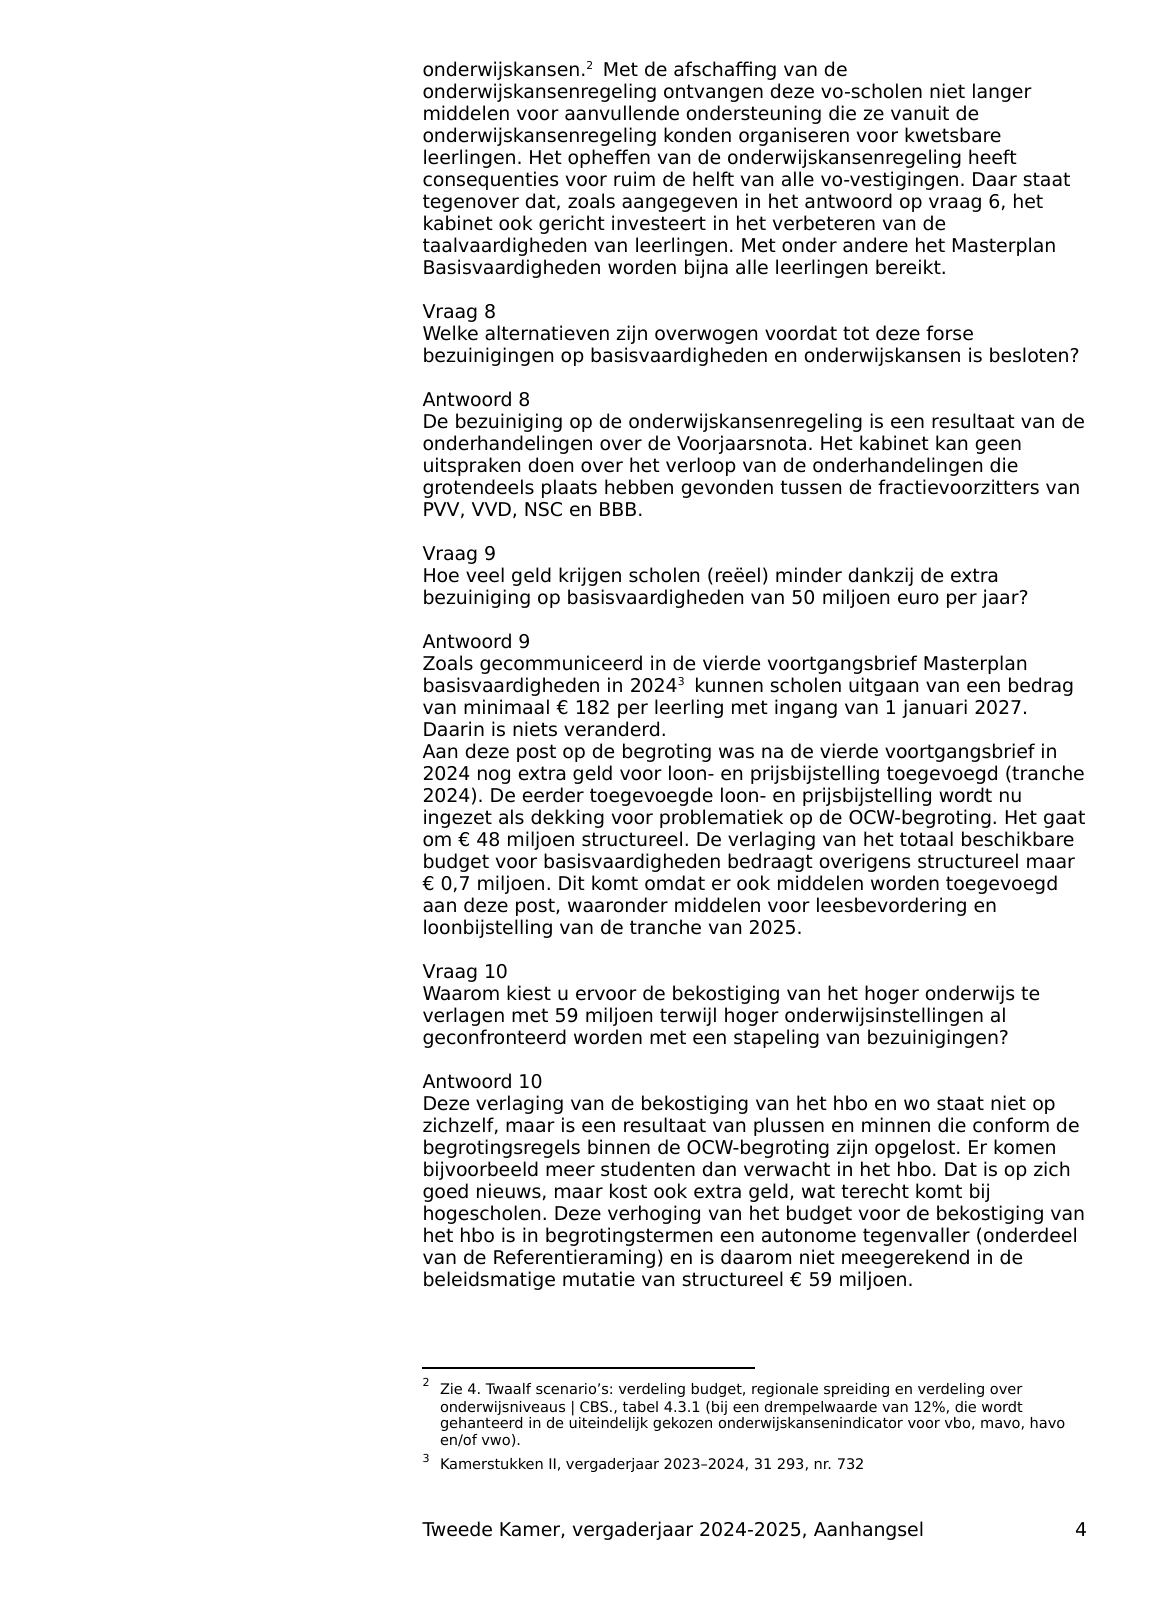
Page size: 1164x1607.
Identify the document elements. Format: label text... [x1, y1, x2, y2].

text Waarom kiest u ervoor de bekostiging van het hoger onderwijs te verlagen met 59 miljoen terwijl hoger onderwijsinstellingen al geconfronteerd worden met een stapeling van bezuinigingen? [422, 983, 1087, 1049]
text Antwoord 9 [422, 631, 1087, 653]
text Kamerstukken II, vergaderjaar 2023–2024, 31 293, nr. 732 [422, 1452, 1087, 1474]
text Welke alternatieven zijn overwogen voordat tot deze forse bezuinigingen op basisvaardigheden en onderwijskansen is besloten? [422, 323, 1087, 367]
text Hoe veel geld krijgen scholen (reëel) minder dankzij de extra bezuiniging op basisvaardigheden van 50 miljoen euro per jaar? [422, 565, 1087, 609]
text Vraag 9 [422, 543, 1087, 565]
text Vraag 10 [422, 961, 1087, 983]
text Zie 4. Twaalf scenario’s: verdeling budget, regionale spreiding en verdeling over onderwijsniveaus | CBS., tabel 4.3.1 (bij een drempelwaarde van 12%, die wordt gehanteerd in de uiteindelijk gekozen onderwijskansenindicator voor vbo, mavo, havo en/of vwo). [422, 1377, 1087, 1449]
text Deze verlaging van de bekostiging van het hbo en wo staat niet op zichzelf, maar is een resultaat van plussen en minnen die conform de begrotingsregels binnen de OCW-begroting zijn opgelost. Er komen bijvoorbeeld meer studenten dan verwacht in het hbo. Dat is op zich goed nieuws, maar kost ook extra geld, wat terecht komt bij hogescholen. Deze verhoging van het budget voor de bekostiging van het hbo is in begrotingstermen een autonome tegenvaller (onderdeel van de Referentieraming) en is daarom niet meegerekend in de beleidsmatige mutatie van structureel € 59 miljoen. [422, 1093, 1087, 1291]
text Aan deze post op de begroting was na de vierde voortgangsbrief in 2024 nog extra geld voor loon- en prijsbijstelling toegevoegd (tranche 2024). De eerder toegevoegde loon- en prijsbijstelling wordt nu ingezet als dekking voor problematiek op de OCW-begroting. Het gaat om € 48 miljoen structureel. De verlaging van het totaal beschikbare budget voor basisvaardigheden bedraagt overigens structureel maar € 0,7 miljoen. Dit komt omdat er ook middelen worden toegevoegd aan deze post, waaronder middelen voor leesbevordering en loonbijstelling van de tranche van 2025. [422, 741, 1087, 939]
text Vraag 8 [422, 301, 1087, 323]
text Antwoord 10 [422, 1071, 1087, 1093]
text onderwijskansen. Met de afschaffing van de onderwijskansenregeling ontvangen deze vo-scholen niet langer middelen voor aanvullende ondersteuning die ze vanuit de onderwijskansenregeling konden organiseren voor kwetsbare leerlingen. Het opheffen van de onderwijskansenregeling heeft consequenties voor ruim de helft van alle vo-vestigingen. Daar staat tegenover dat, zoals aangegeven in het antwoord op vraag 6, het kabinet ook gericht investeert in het verbeteren van de taalvaardigheden van leerlingen. Met onder andere het Masterplan Basisvaardigheden worden bijna alle leerlingen bereikt. [422, 59, 1087, 279]
text Antwoord 8 [422, 389, 1087, 411]
text Zoals gecommuniceerd in de vierde voortgangsbrief Masterplan basisvaardigheden in 2024 kunnen scholen uitgaan van een bedrag van minimaal € 182 per leerling met ingang van 1 januari 2027. Daarin is niets veranderd. [422, 653, 1087, 741]
text De bezuiniging op de onderwijskansenregeling is een resultaat van de onderhandelingen over de Voorjaarsnota. Het kabinet kan geen uitspraken doen over het verloop van de onderhandelingen die grotendeels plaats hebben gevonden tussen de fractievoorzitters van PVV, VVD, NSC en BBB. [422, 411, 1087, 521]
